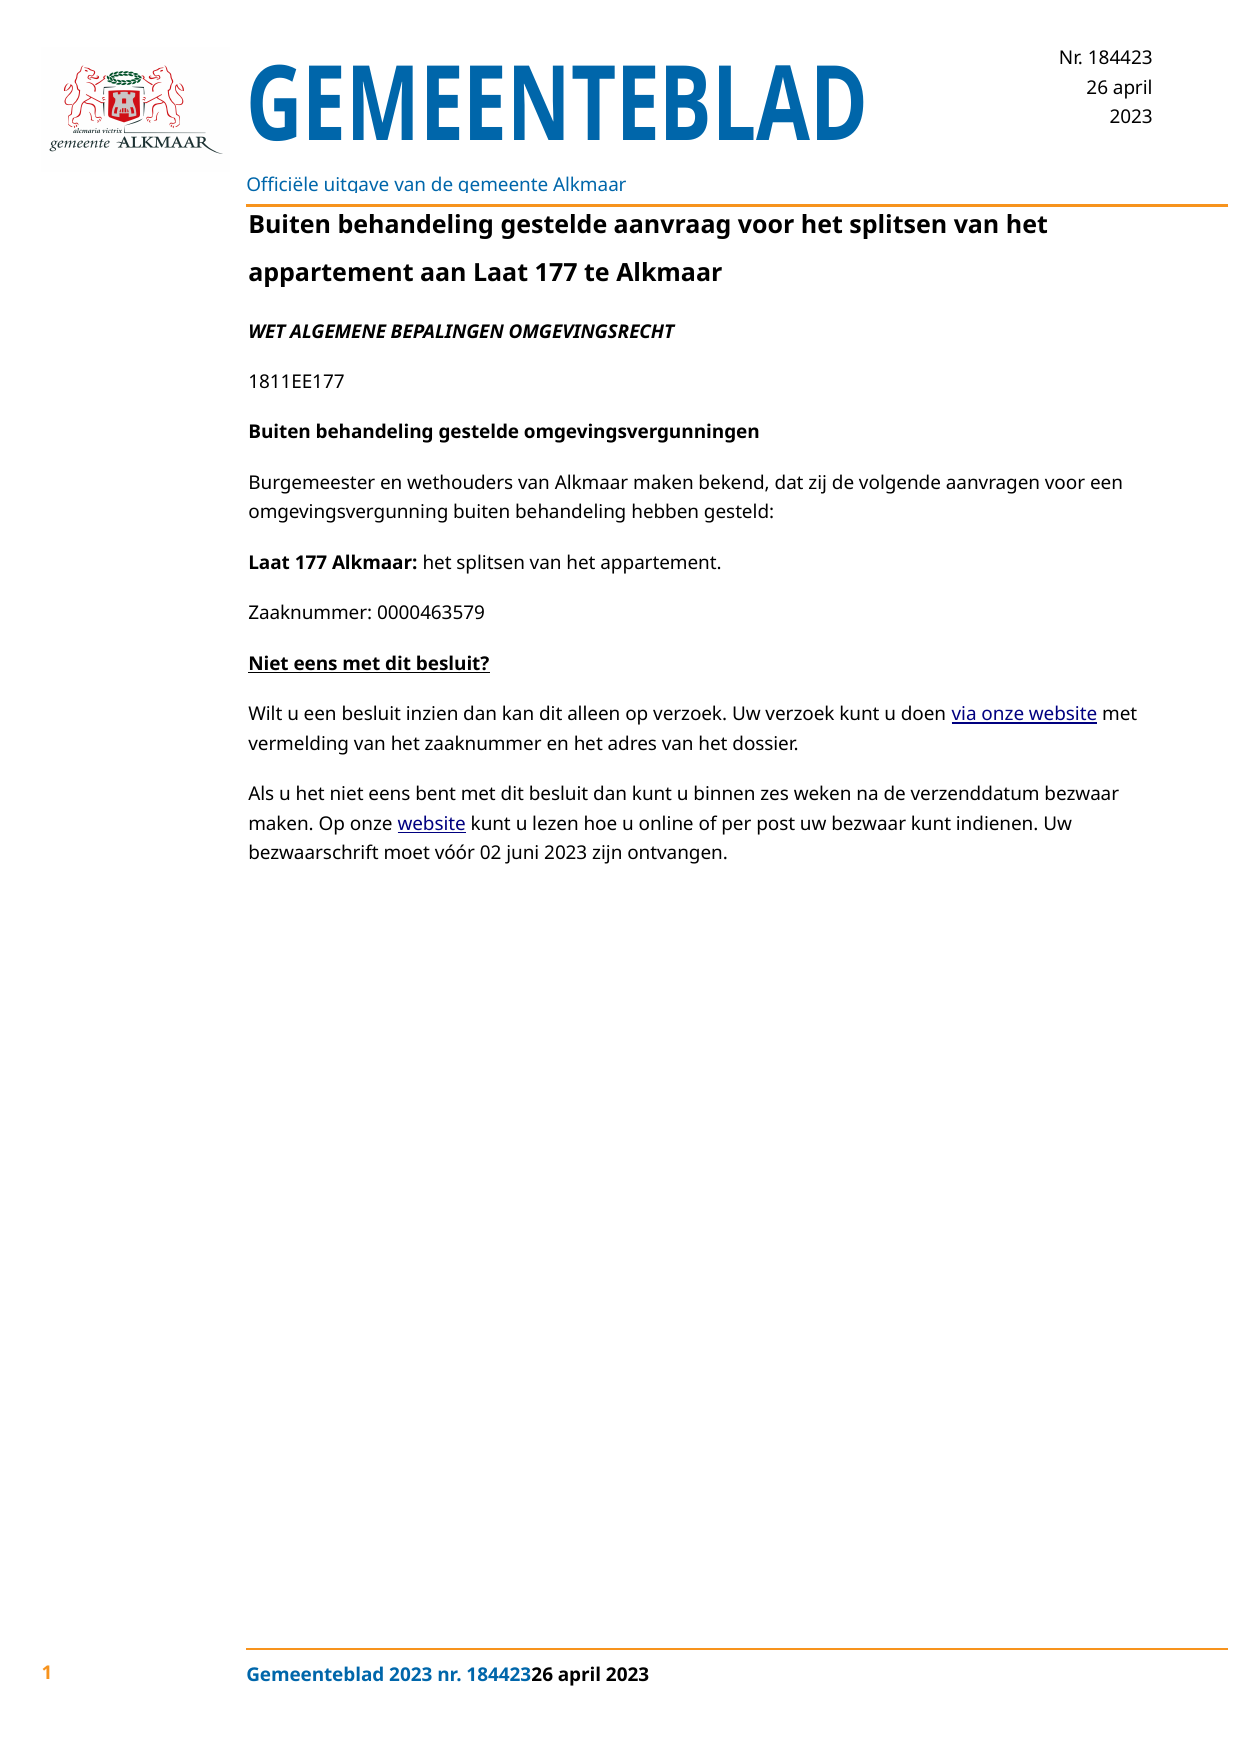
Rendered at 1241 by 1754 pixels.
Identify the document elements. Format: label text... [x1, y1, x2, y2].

text Zaaknummer: 0000463579 [248, 599, 1152, 625]
text 1811EE177 [248, 368, 1152, 394]
text Buiten behandeling gestelde aanvraag voor het splitsen van het appartement aan Laat 177 te Alkmaar [248, 207, 1152, 288]
text Als u het niet eens bent met dit besluit dan kunt u binnen zes weken na de verzenddatum bezwaar maken. Op onze website kunt u lezen hoe u online of per post uw bezwaar kunt indienen. Uw bezwaarschrift moet vóór 02 juni 2023 zijn ontvangen. [248, 780, 1152, 865]
text Buiten behandeling gestelde omgevingsvergunningen [248, 419, 1152, 444]
text Burgemeester en wethouders van Alkmaar maken bekend, dat zij de volgende aanvragen voor een omgevingsvergunning buiten behandeling hebben gesteld: [248, 469, 1152, 524]
text Niet eens met dit besluit? [248, 650, 1152, 676]
text WET ALGEMENE BEPALINGEN OMGEVINGSRECHT [248, 318, 1152, 344]
text Wilt u een besluit inzien dan kan dit alleen op verzoek. Uw verzoek kunt u doen via onze website met vermelding van het zaaknummer en het adres van het dossier. [248, 700, 1152, 756]
text Laat 177 Alkmaar: het splitsen van het appartement. [248, 549, 1152, 575]
picture [41, 47, 231, 172]
